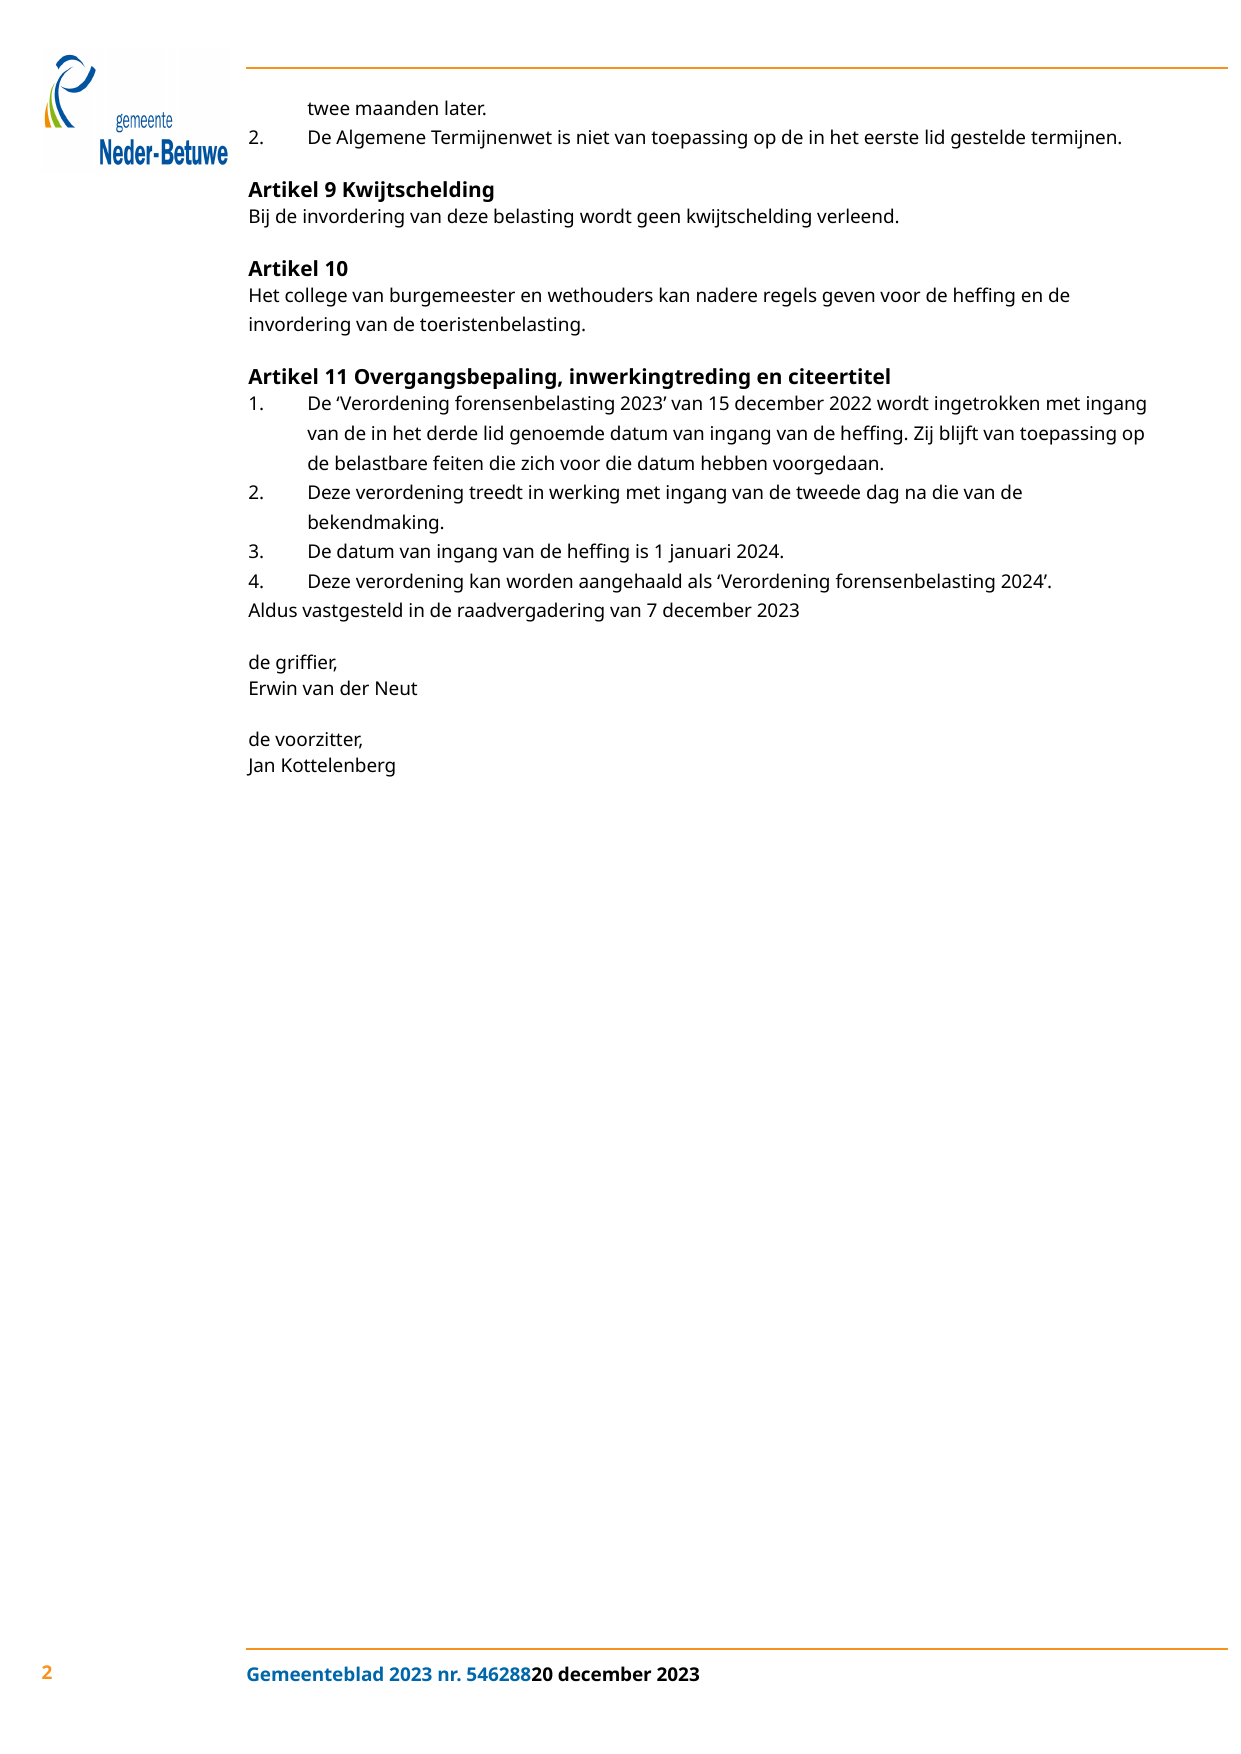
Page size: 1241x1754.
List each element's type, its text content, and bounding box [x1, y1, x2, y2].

text Artikel 9 Kwijtschelding [248, 175, 1152, 203]
list De Algemene Termijnenwet is niet van toepassing op de in het eerste lid gestelde termijnen. [248, 124, 1152, 150]
text Aldus vastgesteld in de raadvergadering van 7 december 2023 [248, 598, 1152, 623]
text de griffier, [248, 649, 1152, 675]
list Deze verordening treedt in werking met ingang van de tweede dag na die van de bekendmaking. [248, 479, 1152, 534]
picture [41, 47, 231, 172]
list De datum van ingang van de heffing is 1 januari 2024. [248, 538, 1152, 564]
list De ‘Verordening forensenbelasting 2023’ van 15 december 2022 wordt ingetrokken met ingang van de in het derde lid genoemde datum van ingang van de heffing. Zij blijft van toepassing op de belastbare feiten die zich voor die datum hebben voorgedaan. [248, 391, 1152, 475]
text Erwin van der Neut [248, 675, 1152, 701]
text Artikel 11 Overgangsbepaling, inwerkingtreding en citeertitel [248, 362, 1152, 391]
text Jan Kottelenberg [248, 752, 1152, 778]
text Bij de invordering van deze belasting wordt geen kwijtschelding verleend. [248, 203, 1152, 229]
text Het college van burgemeester en wethouders kan nadere regels geven voor de heffing en de invordering van de toeristenbelasting. [248, 282, 1152, 337]
list twee maanden later. [248, 95, 1152, 121]
text Artikel 10 [248, 254, 1152, 282]
list Deze verordening kan worden aangehaald als ‘Verordening forensenbelasting 2024’. [248, 568, 1152, 594]
text de voorzitter, [248, 726, 1152, 752]
